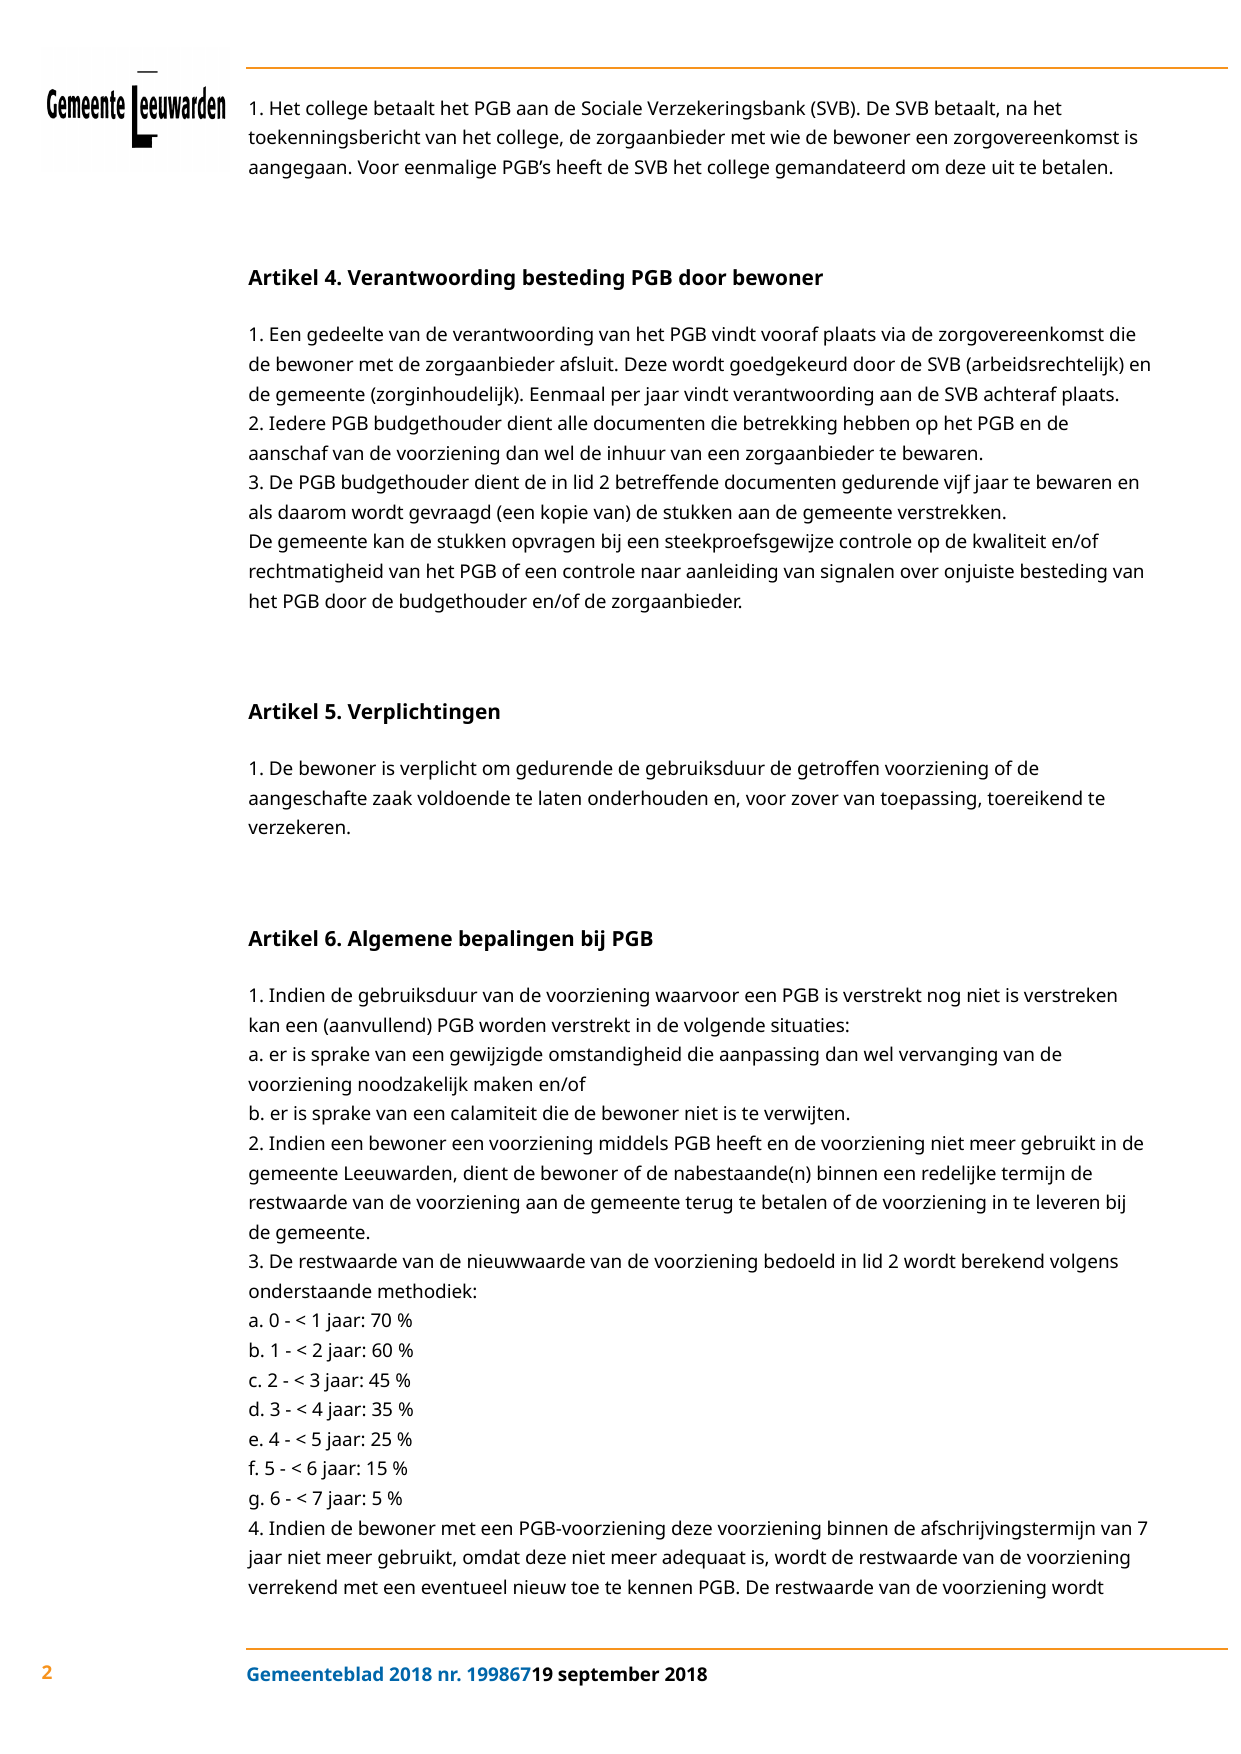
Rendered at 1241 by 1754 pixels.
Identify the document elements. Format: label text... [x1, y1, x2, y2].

text 1. Het college betaalt het PGB aan de Sociale Verzekeringsbank (SVB). De SVB betaalt, na het toekenningsbericht van het college, de zorgaanbieder met wie de bewoner een zorgovereenkomst is aangegaan. Voor eenmalige PGB’s heeft de SVB het college gemandateerd om deze uit te betalen. [248, 95, 1152, 180]
text De gemeente kan de stukken opvragen bij een steekproefsgewijze controle op de kwaliteit en/of rechtmatigheid van het PGB of een controle naar aanleiding van signalen over onjuiste besteding van het PGB door de budgethouder en/of de zorgaanbieder. [248, 529, 1152, 613]
text a. 0 - < 1 jaar: 70 % [248, 1308, 1152, 1333]
text g. 6 - < 7 jaar: 5 % [248, 1485, 1152, 1511]
text Artikel 6. Algemene bepalingen bij PGB [248, 924, 1152, 953]
text Artikel 5. Verplichtingen [248, 697, 1152, 726]
text 1. Een gedeelte van de verantwoording van het PGB vindt vooraf plaats via de zorgovereenkomst die de bewoner met de zorgaanbieder afsluit. Deze wordt goedgekeurd door de SVB (arbeidsrechtelijk) en de gemeente (zorginhoudelijk). Eenmaal per jaar vindt verantwoording aan de SVB achteraf plaats. [248, 322, 1152, 406]
text 2. Indien een bewoner een voorziening middels PGB heeft en de voorziening niet meer gebruikt in de gemeente Leeuwarden, dient de bewoner of de nabestaande(n) binnen een redelijke termijn de restwaarde van de voorziening aan de gemeente terug te betalen of de voorziening in te leveren bij de gemeente. [248, 1130, 1152, 1244]
text 4. Indien de bewoner met een PGB-voorziening deze voorziening binnen de afschrijvingstermijn van 7 jaar niet meer gebruikt, omdat deze niet meer adequaat is, wordt de restwaarde van de voorziening verrekend met een eventueel nieuw toe te kennen PGB. De restwaarde van de voorziening wordt [248, 1515, 1152, 1599]
text c. 2 - < 3 jaar: 45 % [248, 1367, 1152, 1392]
text e. 4 - < 5 jaar: 25 % [248, 1426, 1152, 1452]
text b. 1 - < 2 jaar: 60 % [248, 1337, 1152, 1363]
picture [41, 47, 231, 172]
text b. er is sprake van een calamiteit die de bewoner niet is te verwijten. [248, 1101, 1152, 1126]
text 1. Indien de gebruiksduur van de voorziening waarvoor een PGB is verstrekt nog niet is verstreken kan een (aanvullend) PGB worden verstrekt in de volgende situaties: [248, 982, 1152, 1037]
text 2. Iedere PGB budgethouder dient alle documenten die betrekking hebben op het PGB en de aanschaf van de voorziening dan wel de inhuur van een zorgaanbieder te bewaren. [248, 410, 1152, 466]
text 1. De bewoner is verplicht om gedurende de gebruiksduur de getroffen voorziening of de aangeschafte zaak voldoende te laten onderhouden en, voor zover van toepassing, toereikend te verzekeren. [248, 755, 1152, 840]
text 3. De PGB budgethouder dient de in lid 2 betreffende documenten gedurende vijf jaar te bewaren en als daarom wordt gevraagd (een kopie van) de stukken aan de gemeente verstrekken. [248, 469, 1152, 525]
text f. 5 - < 6 jaar: 15 % [248, 1456, 1152, 1481]
text a. er is sprake van een gewijzigde omstandigheid die aanpassing dan wel vervanging van de voorziening noodzakelijk maken en/of [248, 1041, 1152, 1097]
text d. 3 - < 4 jaar: 35 % [248, 1396, 1152, 1422]
text 3. De restwaarde van de nieuwwaarde van de voorziening bedoeld in lid 2 wordt berekend volgens onderstaande methodiek: [248, 1248, 1152, 1304]
text Artikel 4. Verantwoording besteding PGB door bewoner [248, 263, 1152, 292]
